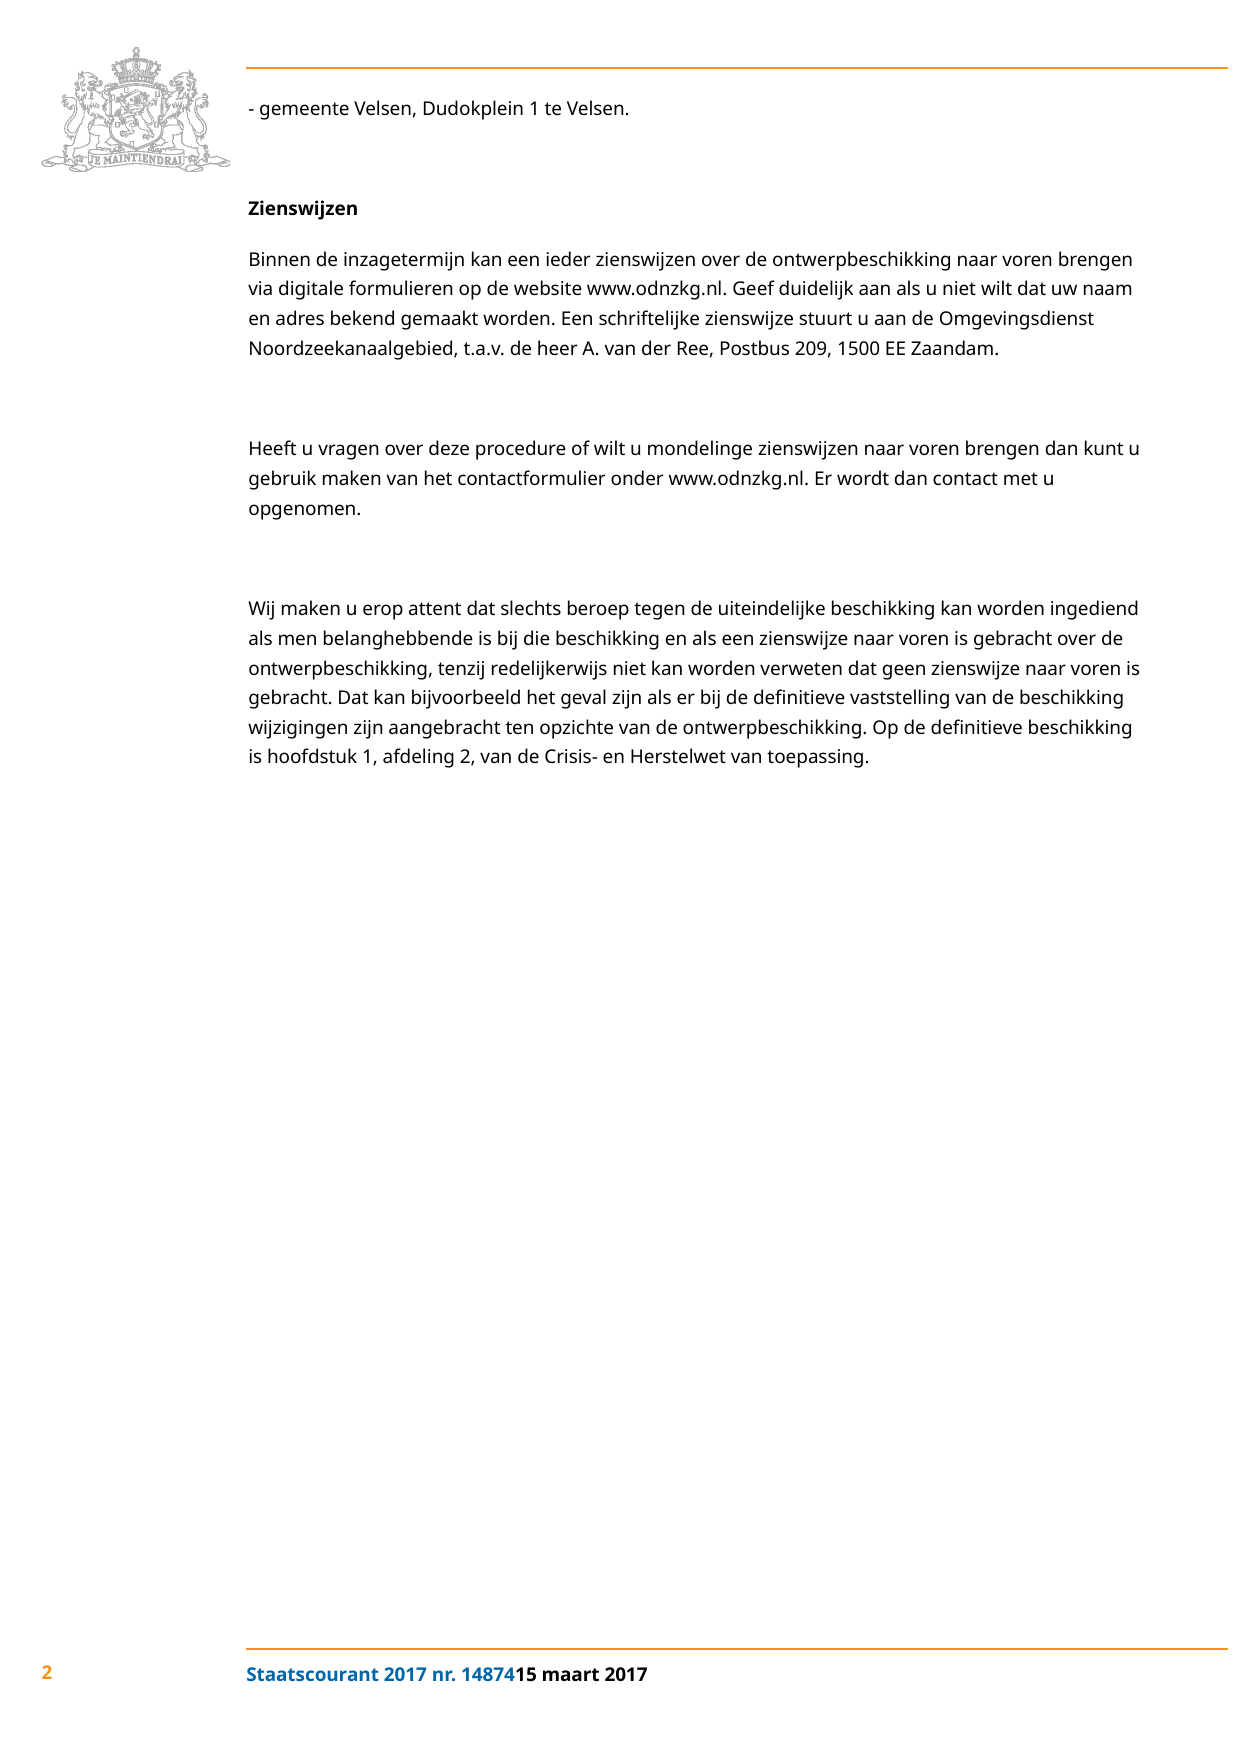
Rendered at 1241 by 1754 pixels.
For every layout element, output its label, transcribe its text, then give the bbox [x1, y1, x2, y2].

text Heeft u vragen over deze procedure of wilt u mondelinge zienswijzen naar voren brengen dan kunt u gebruik maken van het contactformulier onder www.odnzkg.nl. Er wordt dan contact met u opgenomen. [248, 436, 1152, 521]
text - gemeente Velsen, Dudokplein 1 te Velsen. [248, 95, 1152, 121]
text Wij maken u erop attent dat slechts beroep tegen de uiteindelijke beschikking kan worden ingediend als men belanghebbende is bij die beschikking en als een zienswijze naar voren is gebracht over de ontwerpbeschikking, tenzij redelijkerwijs niet kan worden verweten dat geen zienswijze naar voren is gebracht. Dat kan bijvoorbeeld het geval zijn als er bij de definitieve vaststelling van de beschikking wijzigingen zijn aangebracht ten opzichte van de ontwerpbeschikking. Op de definitieve beschikking is hoofdstuk 1, afdeling 2, van de Crisis- en Herstelwet van toepassing. [248, 596, 1152, 769]
text Zienswijzen [248, 196, 1152, 221]
picture [41, 47, 231, 172]
text Binnen de inzagetermijn kan een ieder zienswijzen over de ontwerpbeschikking naar voren brengen via digitale formulieren op de website www.odnzkg.nl. Geef duidelijk aan als u niet wilt dat uw naam en adres bekend gemaakt worden. Een schriftelijke zienswijze stuurt u aan de Omgevingsdienst Noordzeekanaalgebied, t.a.v. de heer A. van der Ree, Postbus 209, 1500 EE Zaandam. [248, 246, 1152, 361]
